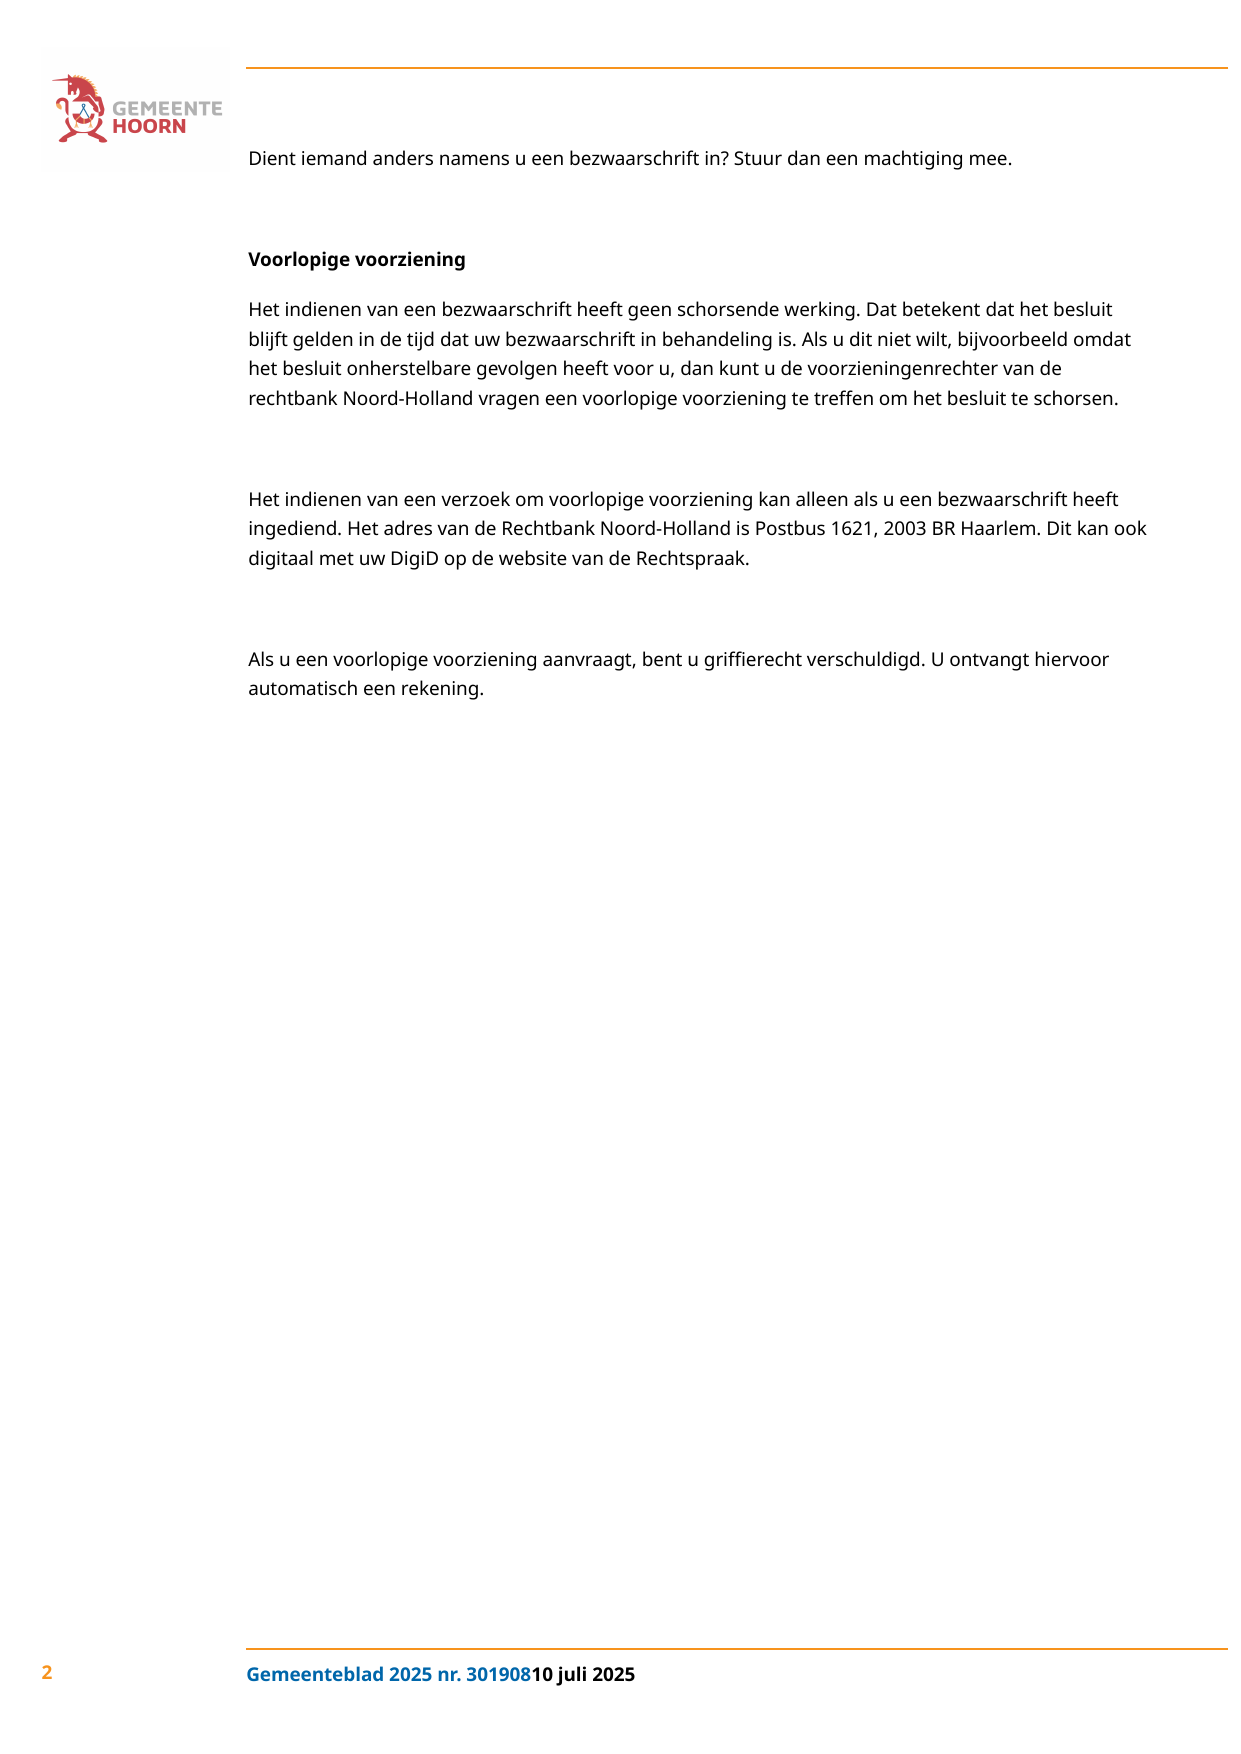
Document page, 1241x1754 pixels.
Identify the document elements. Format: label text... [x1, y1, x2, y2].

text Het indienen van een verzoek om voorlopige voorziening kan alleen als u een bezwaarschrift heeft ingediend. Het adres van de Rechtbank Noord-Holland is Postbus 1621, 2003 BR Haarlem. Dit kan ook digitaal met uw DigiD op de website van de Rechtspraak. [248, 486, 1152, 571]
text Als u een voorlopige voorziening aanvraagt, bent u griffierecht verschuldigd. U ontvangt hiervoor automatisch een rekening. [248, 646, 1152, 701]
text Dient iemand anders namens u een bezwaarschrift in? Stuur dan een machtiging mee. [248, 145, 1152, 171]
text Het indienen van een bezwaarschrift heeft geen schorsende werking. Dat betekent dat het besluit blijft gelden in de tijd dat uw bezwaarschrift in behandeling is. Als u dit niet wilt, bijvoorbeeld omdat het besluit onherstelbare gevolgen heeft voor u, dan kunt u de voorzieningenrechter van de rechtbank Noord-Holland vragen een voorlopige voorziening te treffen om het besluit te schorsen. [248, 296, 1152, 411]
picture [41, 47, 231, 172]
text Voorlopige voorziening [248, 246, 1152, 272]
